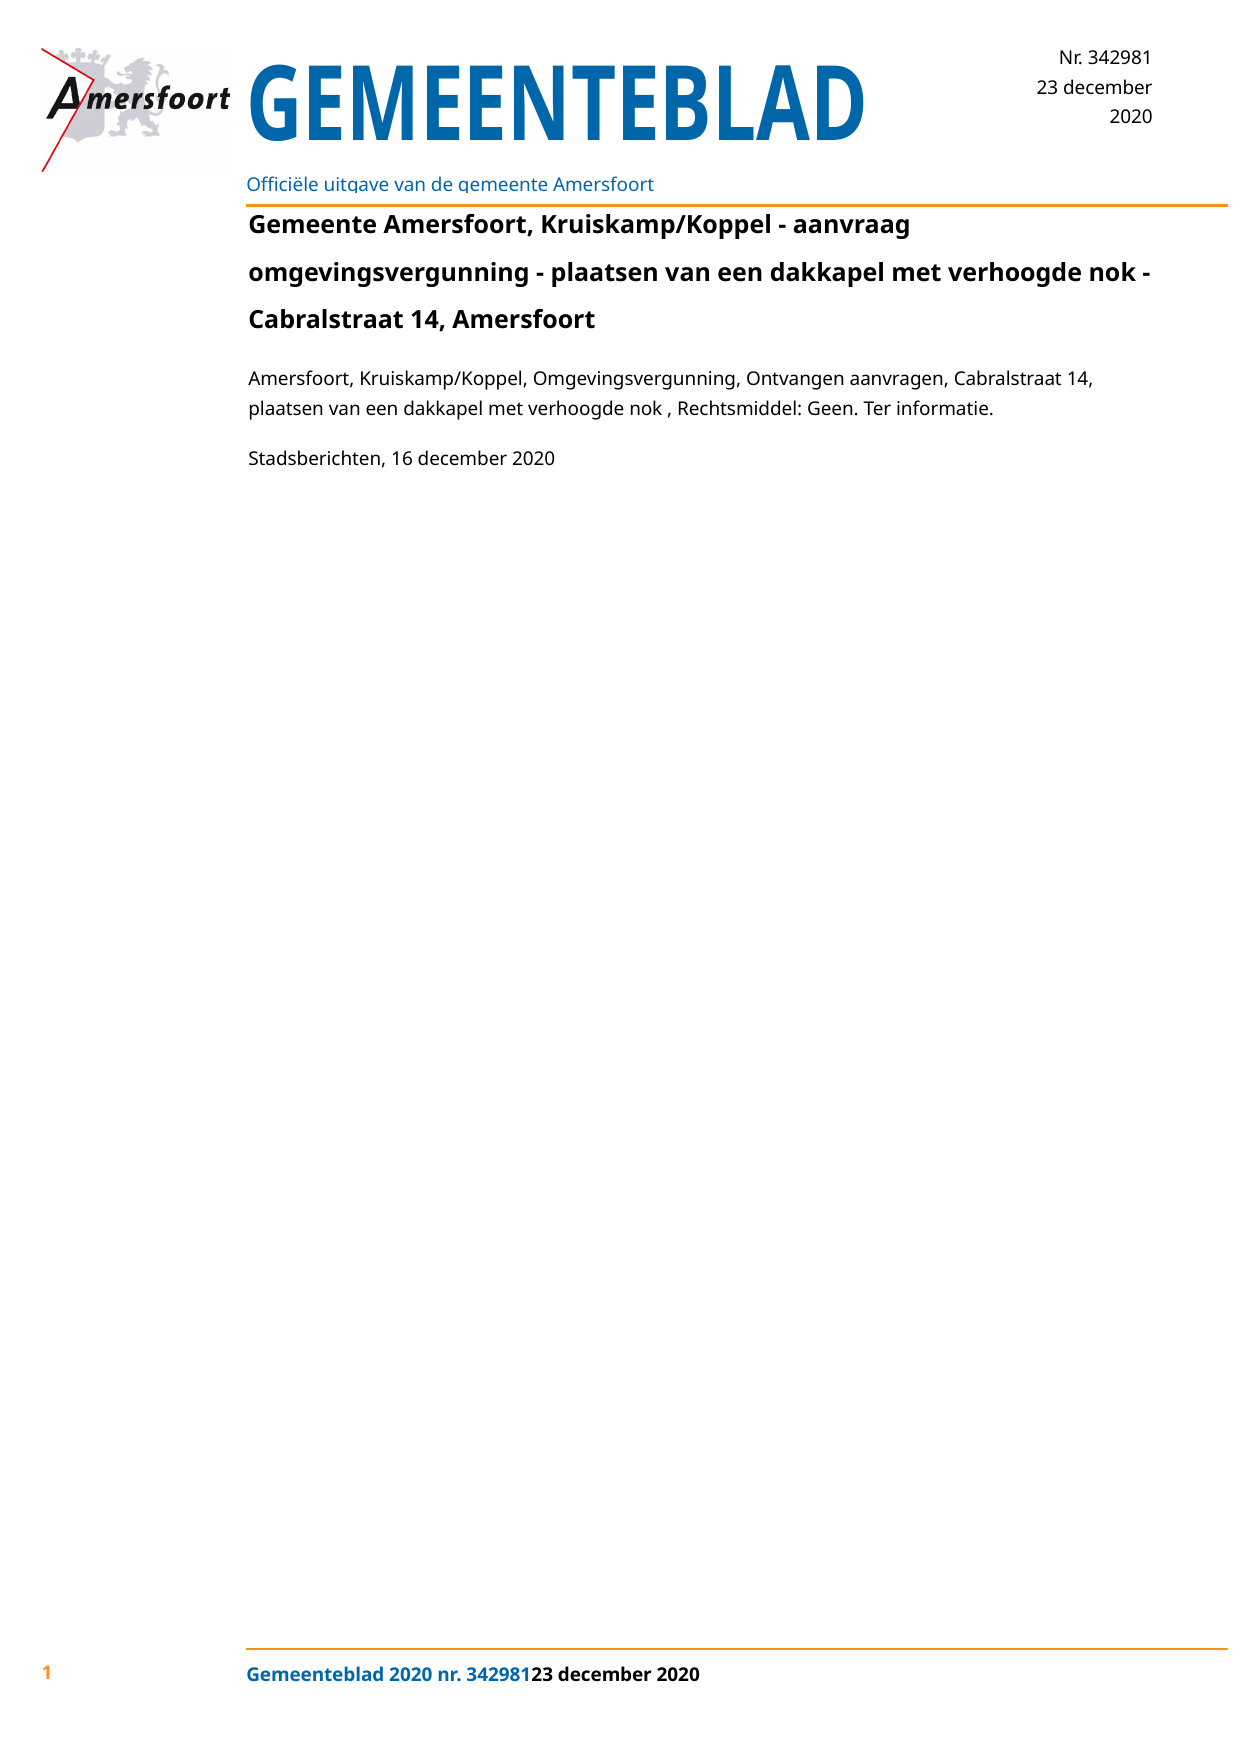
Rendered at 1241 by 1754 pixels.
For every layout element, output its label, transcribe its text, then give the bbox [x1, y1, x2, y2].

text Stadsberichten, 16 december 2020 [248, 446, 1152, 471]
text Gemeente Amersfoort, Kruiskamp/Koppel - aanvraag omgevingsvergunning - plaatsen van een dakkapel met verhoogde nok - Cabralstraat 14, Amersfoort [248, 207, 1152, 336]
text Amersfoort, Kruiskamp/Koppel, Omgevingsvergunning, Ontvangen aanvragen, Cabralstraat 14, plaatsen van een dakkapel met verhoogde nok , Rechtsmiddel: Geen. Ter informatie. [248, 366, 1152, 421]
picture [41, 47, 231, 172]
